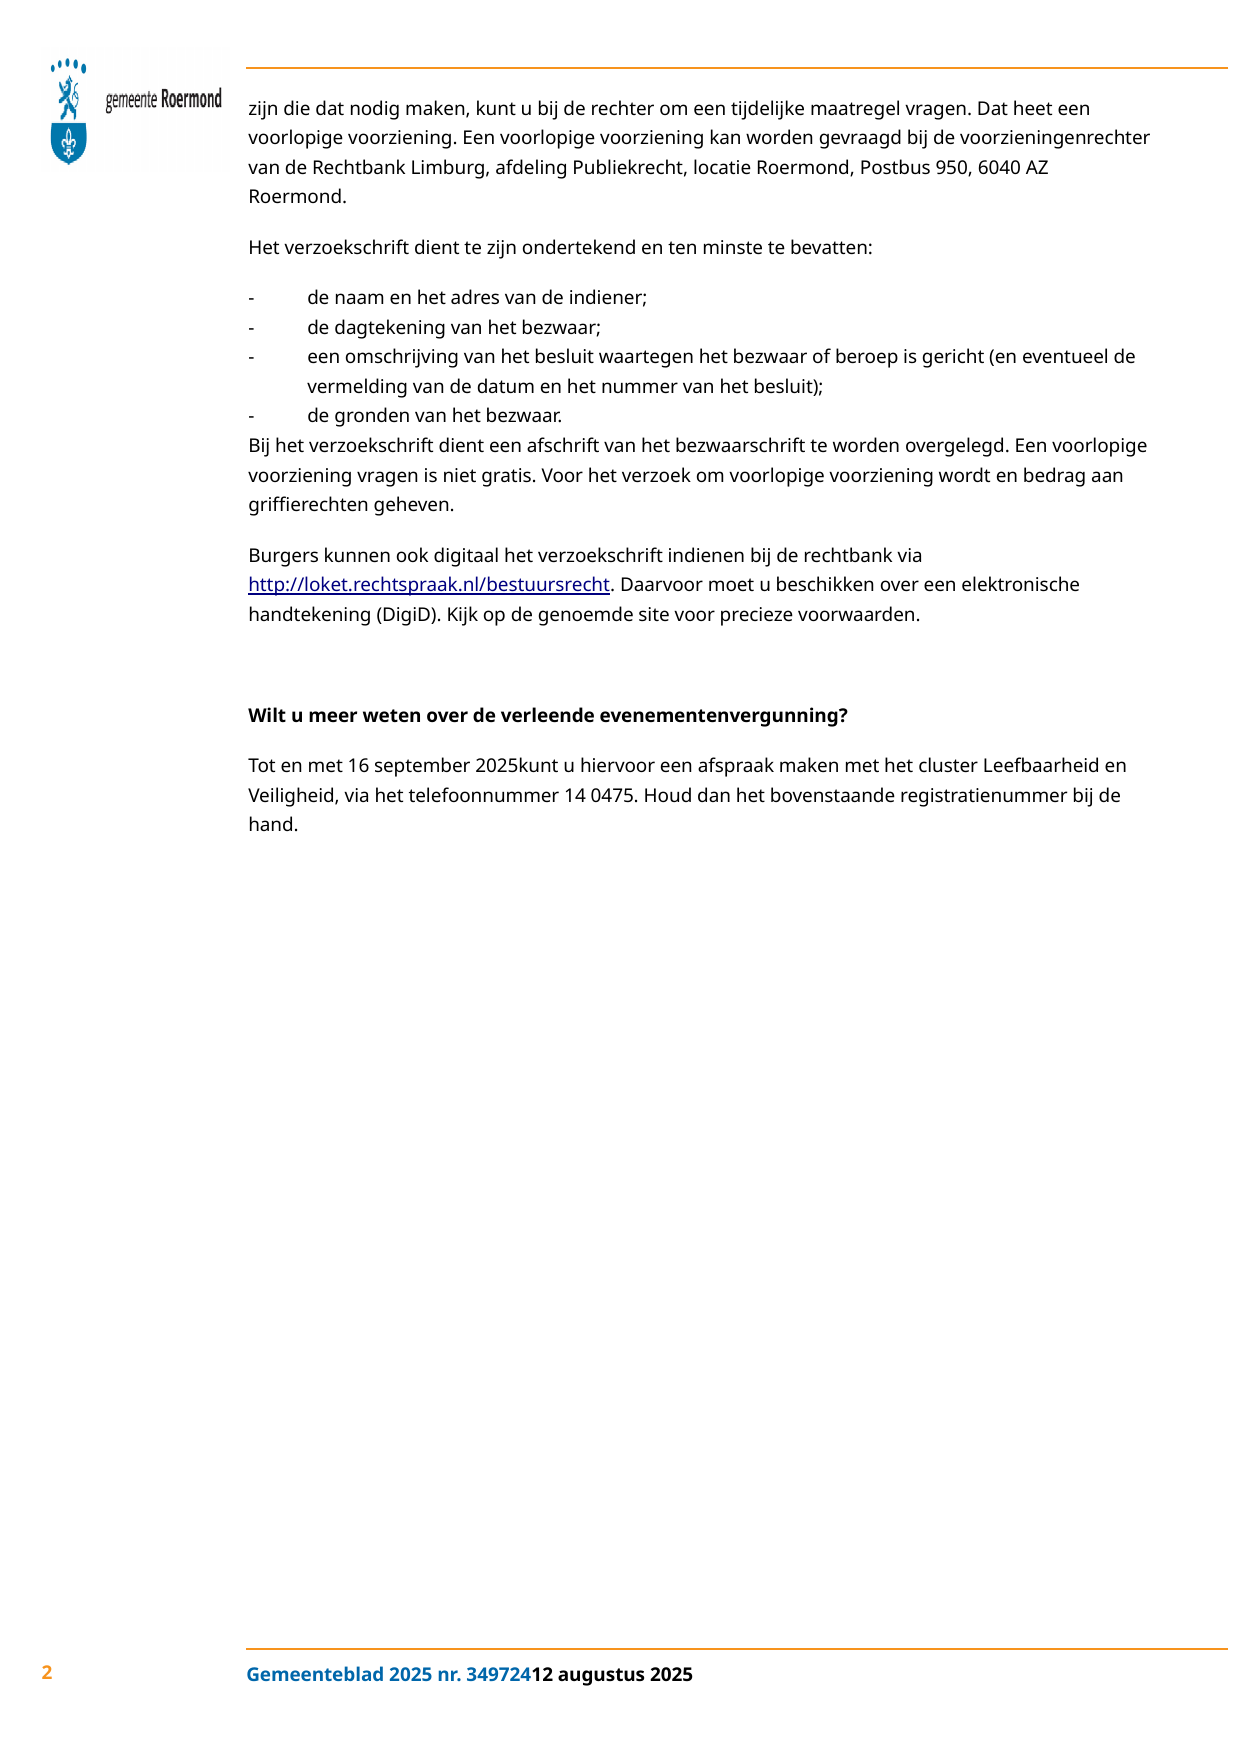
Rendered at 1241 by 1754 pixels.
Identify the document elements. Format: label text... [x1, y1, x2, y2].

text Burgers kunnen ook digitaal het verzoekschrift indienen bij de rechtbank via http://loket.rechtspraak.nl/bestuursrecht. Daarvoor moet u beschikken over een elektronische handtekening (DigiD). Kijk op de genoemde site voor precieze voorwaarden. [248, 542, 1152, 627]
text zijn die dat nodig maken, kunt u bij de rechter om een tijdelijke maatregel vragen. Dat heet een voorlopige voorziening. Een voorlopige voorziening kan worden gevraagd bij de voorzieningenrechter van de Rechtbank Limburg, afdeling Publiekrecht, locatie Roermond, Postbus 950, 6040 AZ Roermond. [248, 95, 1152, 209]
picture [41, 47, 231, 172]
list een omschrijving van het besluit waartegen het bezwaar of beroep is gericht (en eventueel de vermelding van de datum en het nummer van het besluit); [248, 343, 1152, 399]
list de gronden van het bezwaar. [248, 403, 1152, 428]
text Tot en met 16 september 2025kunt u hiervoor een afspraak maken met het cluster Leefbaarheid en Veiligheid, via het telefoonnummer 14 0475. Houd dan het bovenstaande registratienummer bij de hand. [248, 752, 1152, 837]
text Bij het verzoekschrift dient een afschrift van het bezwaarschrift te worden overgelegd. Een voorlopige voorziening vragen is niet gratis. Voor het verzoek om voorlopige voorziening wordt en bedrag aan griffierechten geheven. [248, 432, 1152, 517]
list de naam en het adres van de indiener; [248, 284, 1152, 310]
text Het verzoekschrift dient te zijn ondertekend en ten minste te bevatten: [248, 234, 1152, 260]
list de dagtekening van het bezwaar; [248, 314, 1152, 340]
text Wilt u meer weten over de verleende evenementenvergunning? [248, 702, 1152, 728]
